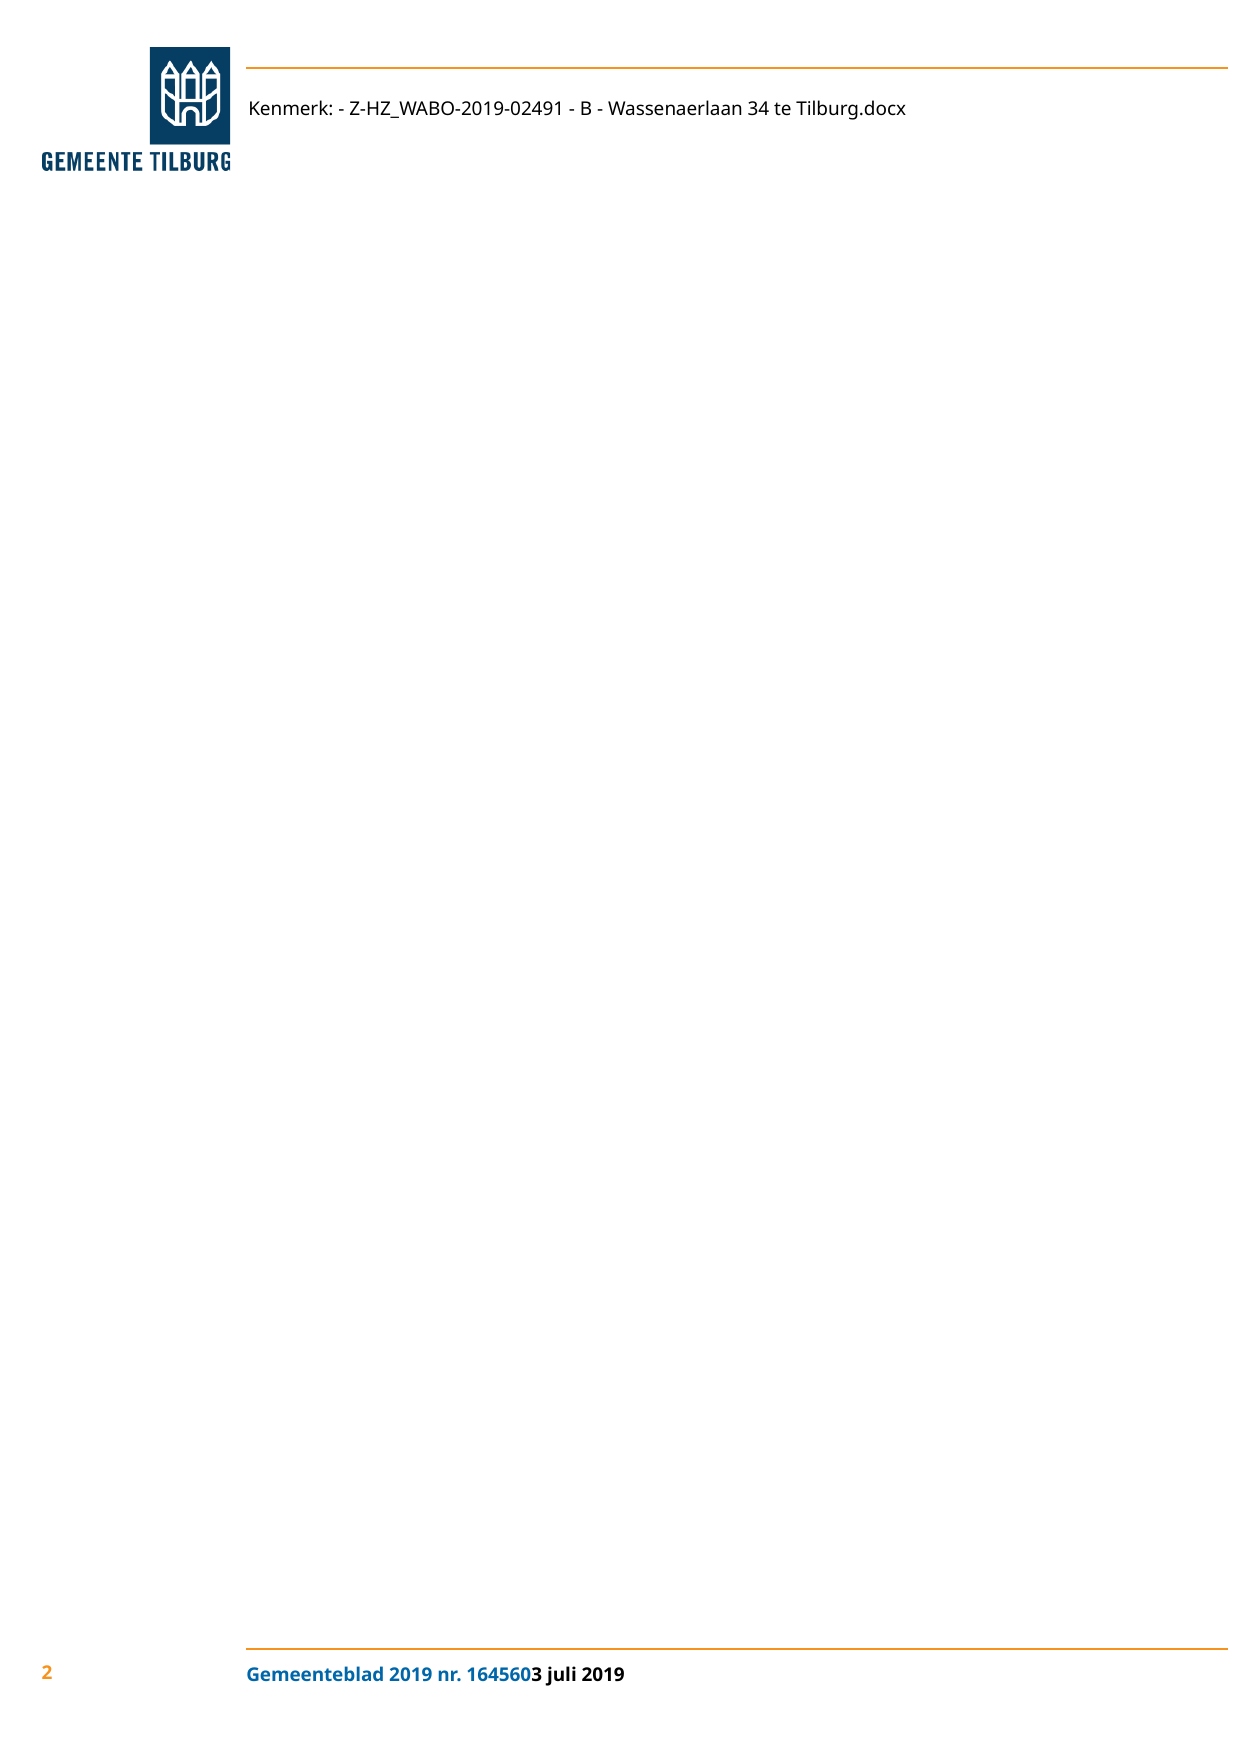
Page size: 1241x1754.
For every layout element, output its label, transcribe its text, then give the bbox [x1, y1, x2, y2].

picture [41, 47, 231, 172]
text Kenmerk: - Z-HZ_WABO-2019-02491 - B - Wassenaerlaan 34 te Tilburg.docx [248, 95, 1152, 121]
